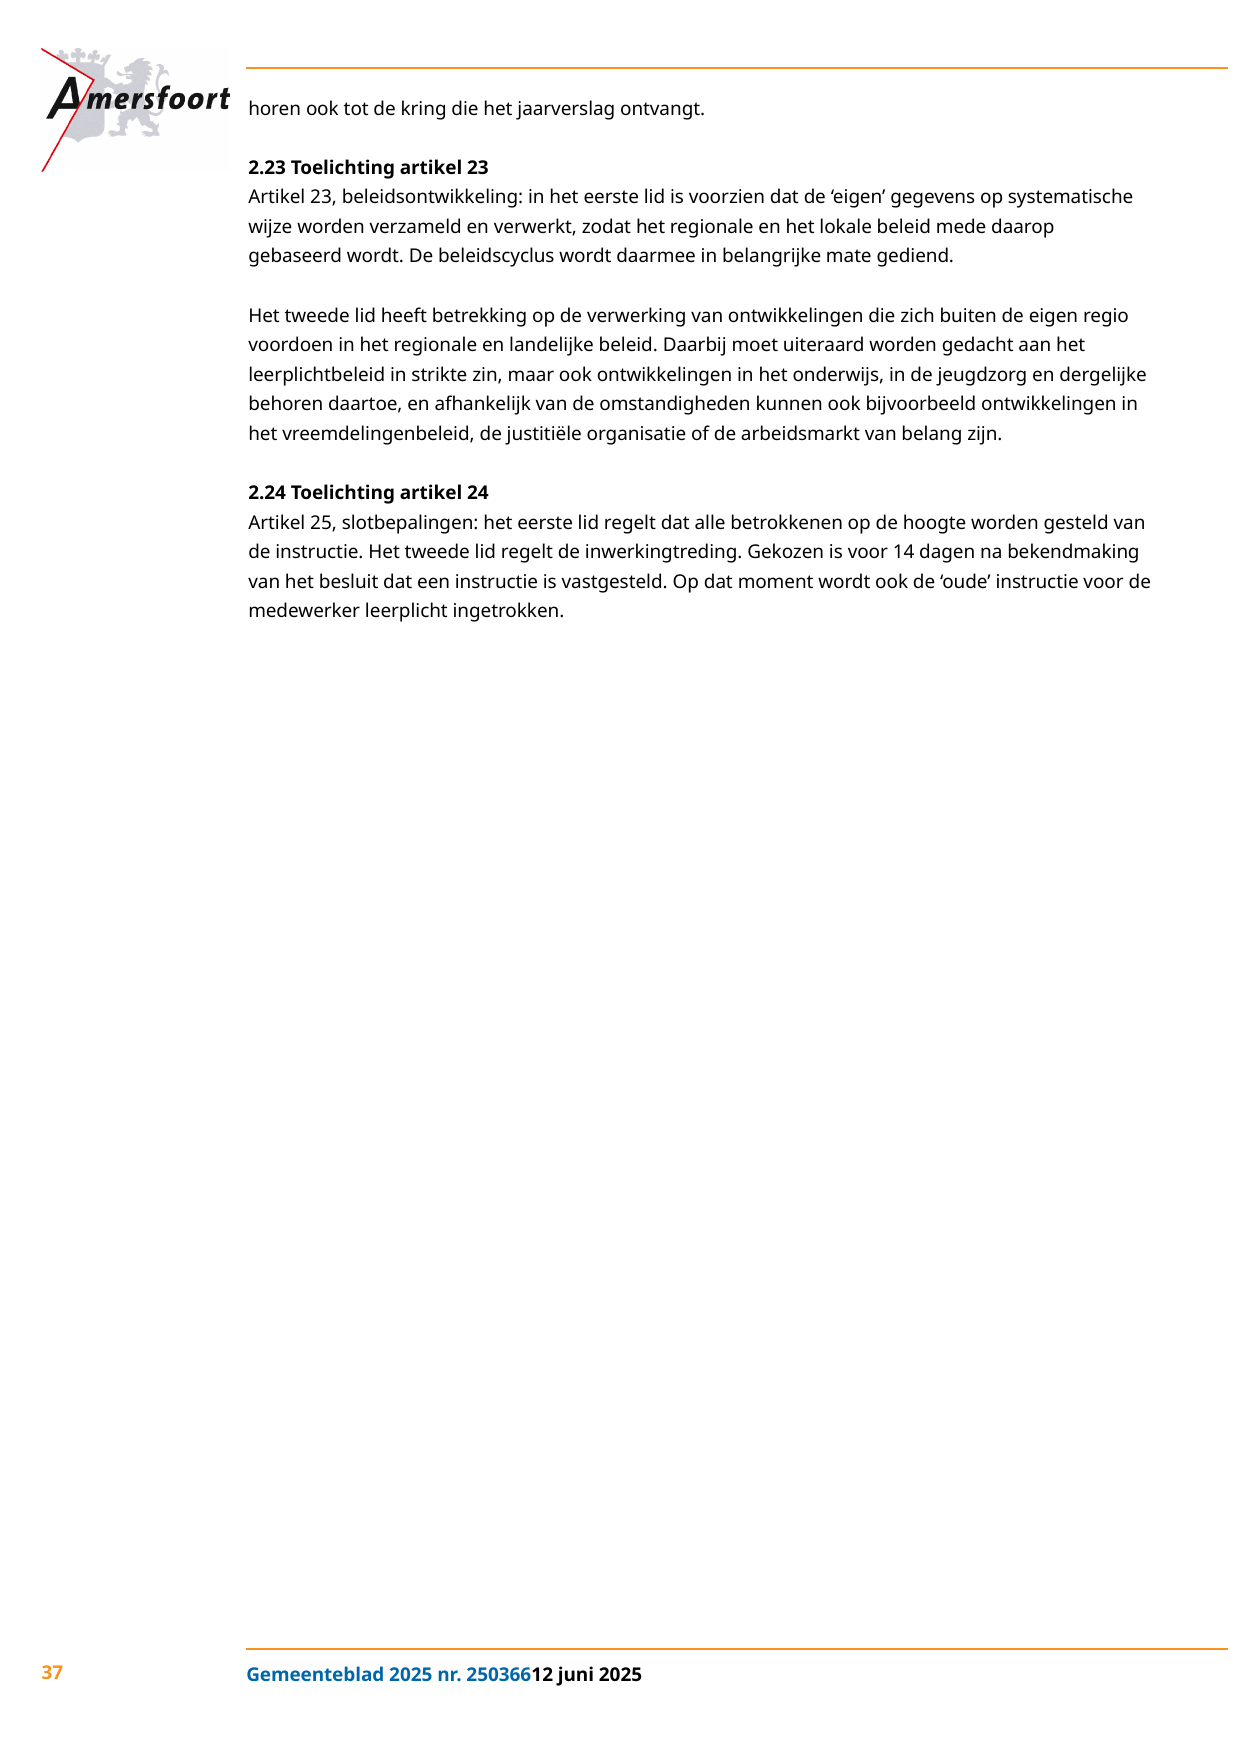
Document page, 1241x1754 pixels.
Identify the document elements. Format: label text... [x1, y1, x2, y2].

text Artikel 23, beleidsontwikkeling: in het eerste lid is voorzien dat de ‘eigen’ gegevens op systematische wijze worden verzameld en verwerkt, zodat het regionale en het lokale beleid mede daarop gebaseerd wordt. De beleidscyclus wordt daarmee in belangrijke mate gediend. [248, 183, 1152, 268]
text horen ook tot de kring die het jaarverslag ontvangt. [248, 95, 1152, 121]
picture [41, 47, 231, 172]
text 2.23 Toelichting artikel 23 [248, 154, 1152, 180]
text Het tweede lid heeft betrekking op de verwerking van ontwikkelingen die zich buiten de eigen regio voordoen in het regionale en landelijke beleid. Daarbij moet uiteraard worden gedacht aan het leerplichtbeleid in strikte zin, maar ook ontwikkelingen in het onderwijs, in de jeugdzorg en dergelijke behoren daartoe, en afhankelijk van de omstandigheden kunnen ook bijvoorbeeld ontwikkelingen in het vreemdelingenbeleid, de justitiële organisatie of de arbeidsmarkt van belang zijn. [248, 302, 1152, 446]
text 2.24 Toelichting artikel 24 [248, 479, 1152, 505]
text Artikel 25, slotbepalingen: het eerste lid regelt dat alle betrokkenen op de hoogte worden gesteld van de instructie. Het tweede lid regelt de inwerkingtreding. Gekozen is voor 14 dagen na bekendmaking van het besluit dat een instructie is vastgesteld. Op dat moment wordt ook de ‘oude’ instructie voor de medewerker leerplicht ingetrokken. [248, 509, 1152, 623]
